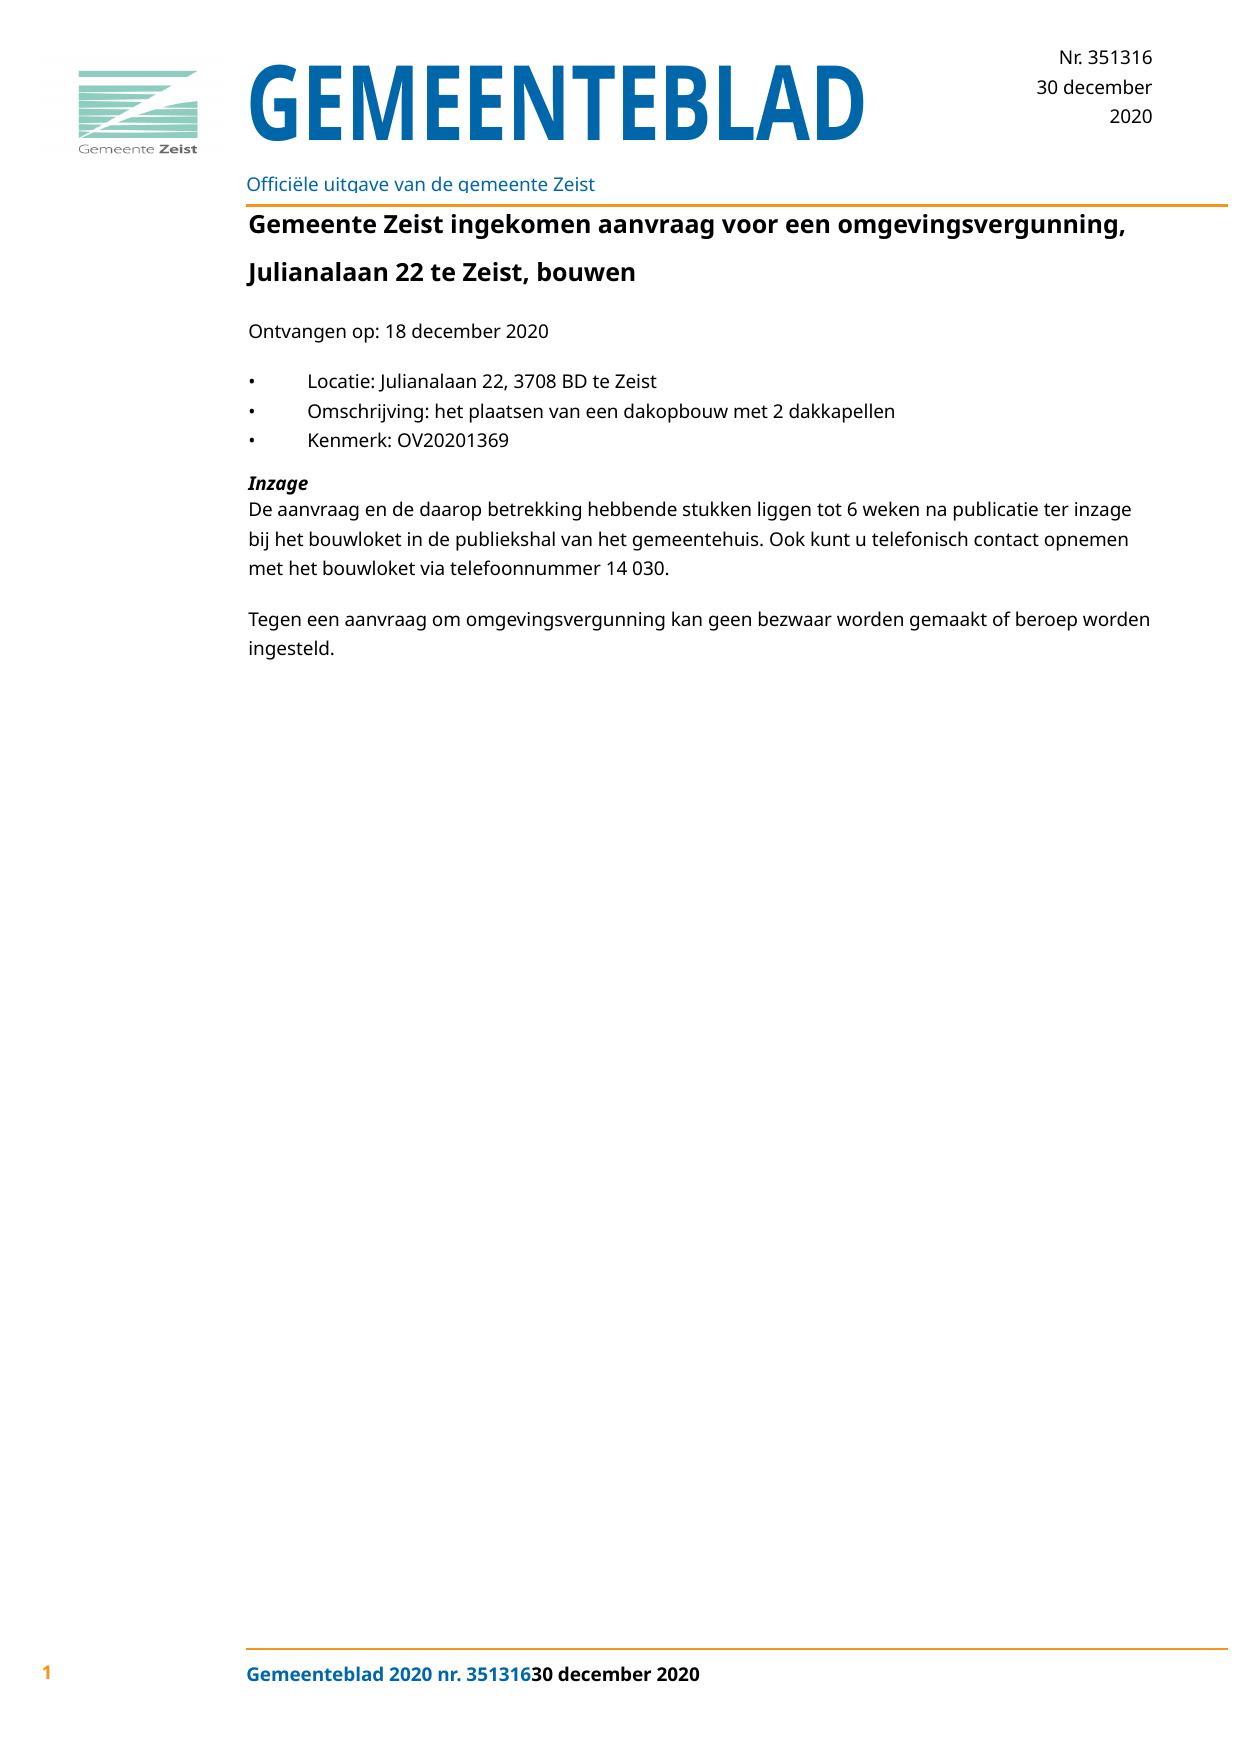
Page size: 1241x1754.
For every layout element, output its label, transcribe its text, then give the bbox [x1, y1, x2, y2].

text Tegen een aanvraag om omgevingsvergunning kan geen bezwaar worden gemaakt of beroep worden ingesteld. [248, 606, 1152, 661]
text Gemeente Zeist ingekomen aanvraag voor een omgevingsvergunning, Julianalaan 22 te Zeist, bouwen [248, 207, 1152, 288]
list Locatie: Julianalaan 22, 3708 BD te Zeist [248, 368, 1152, 394]
text De aanvraag en de daarop betrekking hebbende stukken liggen tot 6 weken na publicatie ter inzage bij het bouwloket in de publiekshal van het gemeentehuis. Ook kunt u telefonisch contact opnemen met het bouwloket via telefoonnummer 14 030. [248, 496, 1152, 581]
list Kenmerk: OV20201369 [248, 427, 1152, 453]
list Omschrijving: het plaatsen van een dakopbouw met 2 dakkapellen [248, 398, 1152, 424]
text Inzage [248, 471, 1152, 496]
text Ontvangen op: 18 december 2020 [248, 318, 1152, 344]
picture [41, 47, 231, 172]
